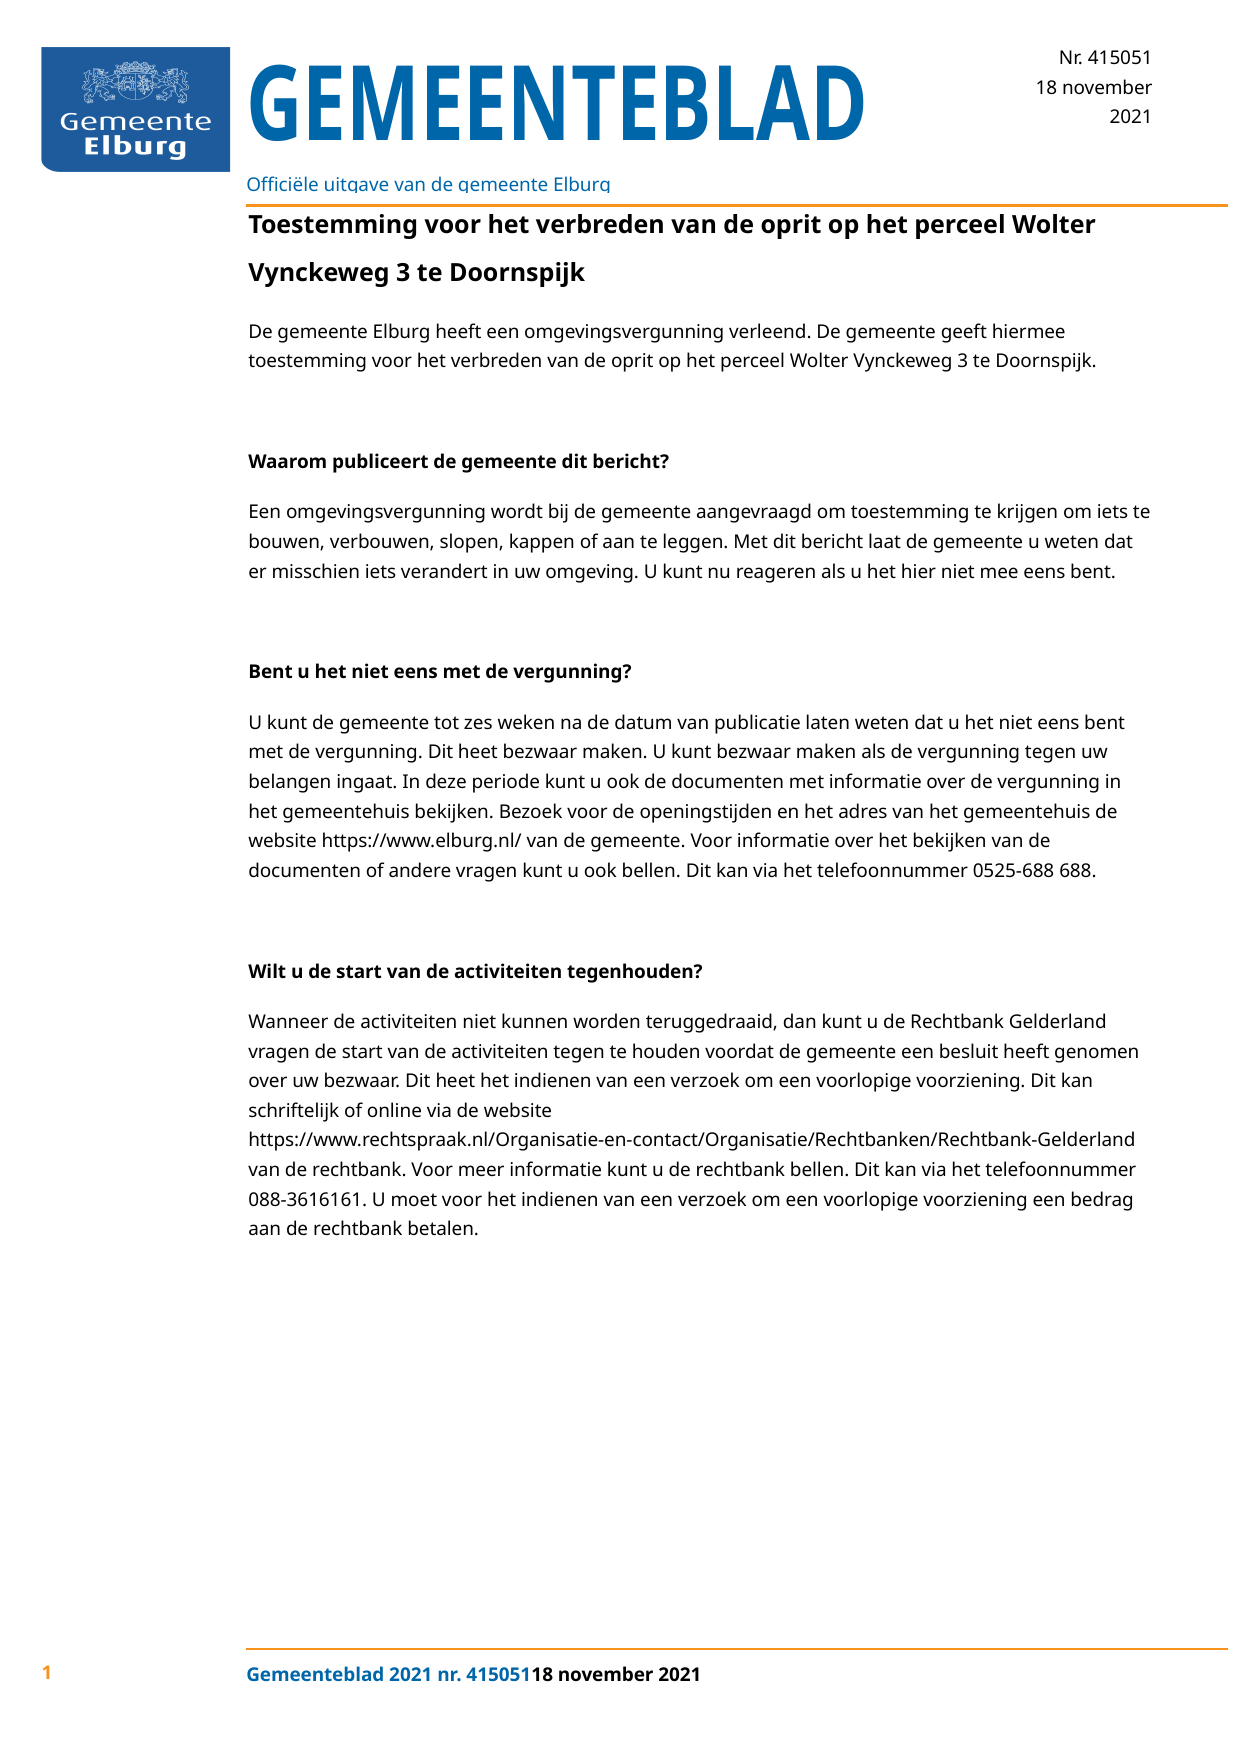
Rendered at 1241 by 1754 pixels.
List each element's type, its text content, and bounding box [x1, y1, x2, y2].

text U kunt de gemeente tot zes weken na de datum van publicatie laten weten dat u het niet eens bent met de vergunning. Dit heet bezwaar maken. U kunt bezwaar maken als de vergunning tegen uw belangen ingaat. In deze periode kunt u ook de documenten met informatie over de vergunning in het gemeentehuis bekijken. Bezoek voor de openingstijden en het adres van het gemeentehuis de website https://www.elburg.nl/ van de gemeente. Voor informatie over het bekijken van de documenten of andere vragen kunt u ook bellen. Dit kan via het telefoonnummer 0525-688 688. [248, 709, 1152, 883]
text Bent u het niet eens met de vergunning? [248, 659, 1152, 684]
text Wanneer de activiteiten niet kunnen worden teruggedraaid, dan kunt u de Rechtbank Gelderland vragen de start van de activiteiten tegen te houden voordat de gemeente een besluit heeft genomen over uw bezwaar. Dit heet het indienen van een verzoek om een voorlopige voorziening. Dit kan schriftelijk of online via de website https://www.rechtspraak.nl/Organisatie-en-contact/Organisatie/Rechtbanken/Rechtbank-Gelderland van de rechtbank. Voor meer informatie kunt u de rechtbank bellen. Dit kan via het telefoonnummer 088-3616161. U moet voor het indienen van een verzoek om een voorlopige voorziening een bedrag aan de rechtbank betalen. [248, 1008, 1152, 1241]
picture [41, 47, 231, 172]
text Toestemming voor het verbreden van de oprit op het perceel Wolter Vynckeweg 3 te Doornspijk [248, 207, 1152, 288]
text De gemeente Elburg heeft een omgevingsvergunning verleend. De gemeente geeft hiermee toestemming voor het verbreden van de oprit op het perceel Wolter Vynckeweg 3 te Doornspijk. [248, 318, 1152, 373]
text Wilt u de start van de activiteiten tegenhouden? [248, 958, 1152, 984]
text Een omgevingsvergunning wordt bij de gemeente aangevraagd om toestemming te krijgen om iets te bouwen, verbouwen, slopen, kappen of aan te leggen. Met dit bericht laat de gemeente u weten dat er misschien iets verandert in uw omgeving. U kunt nu reageren als u het hier niet mee eens bent. [248, 499, 1152, 584]
text Waarom publiceert de gemeente dit bericht? [248, 448, 1152, 474]
